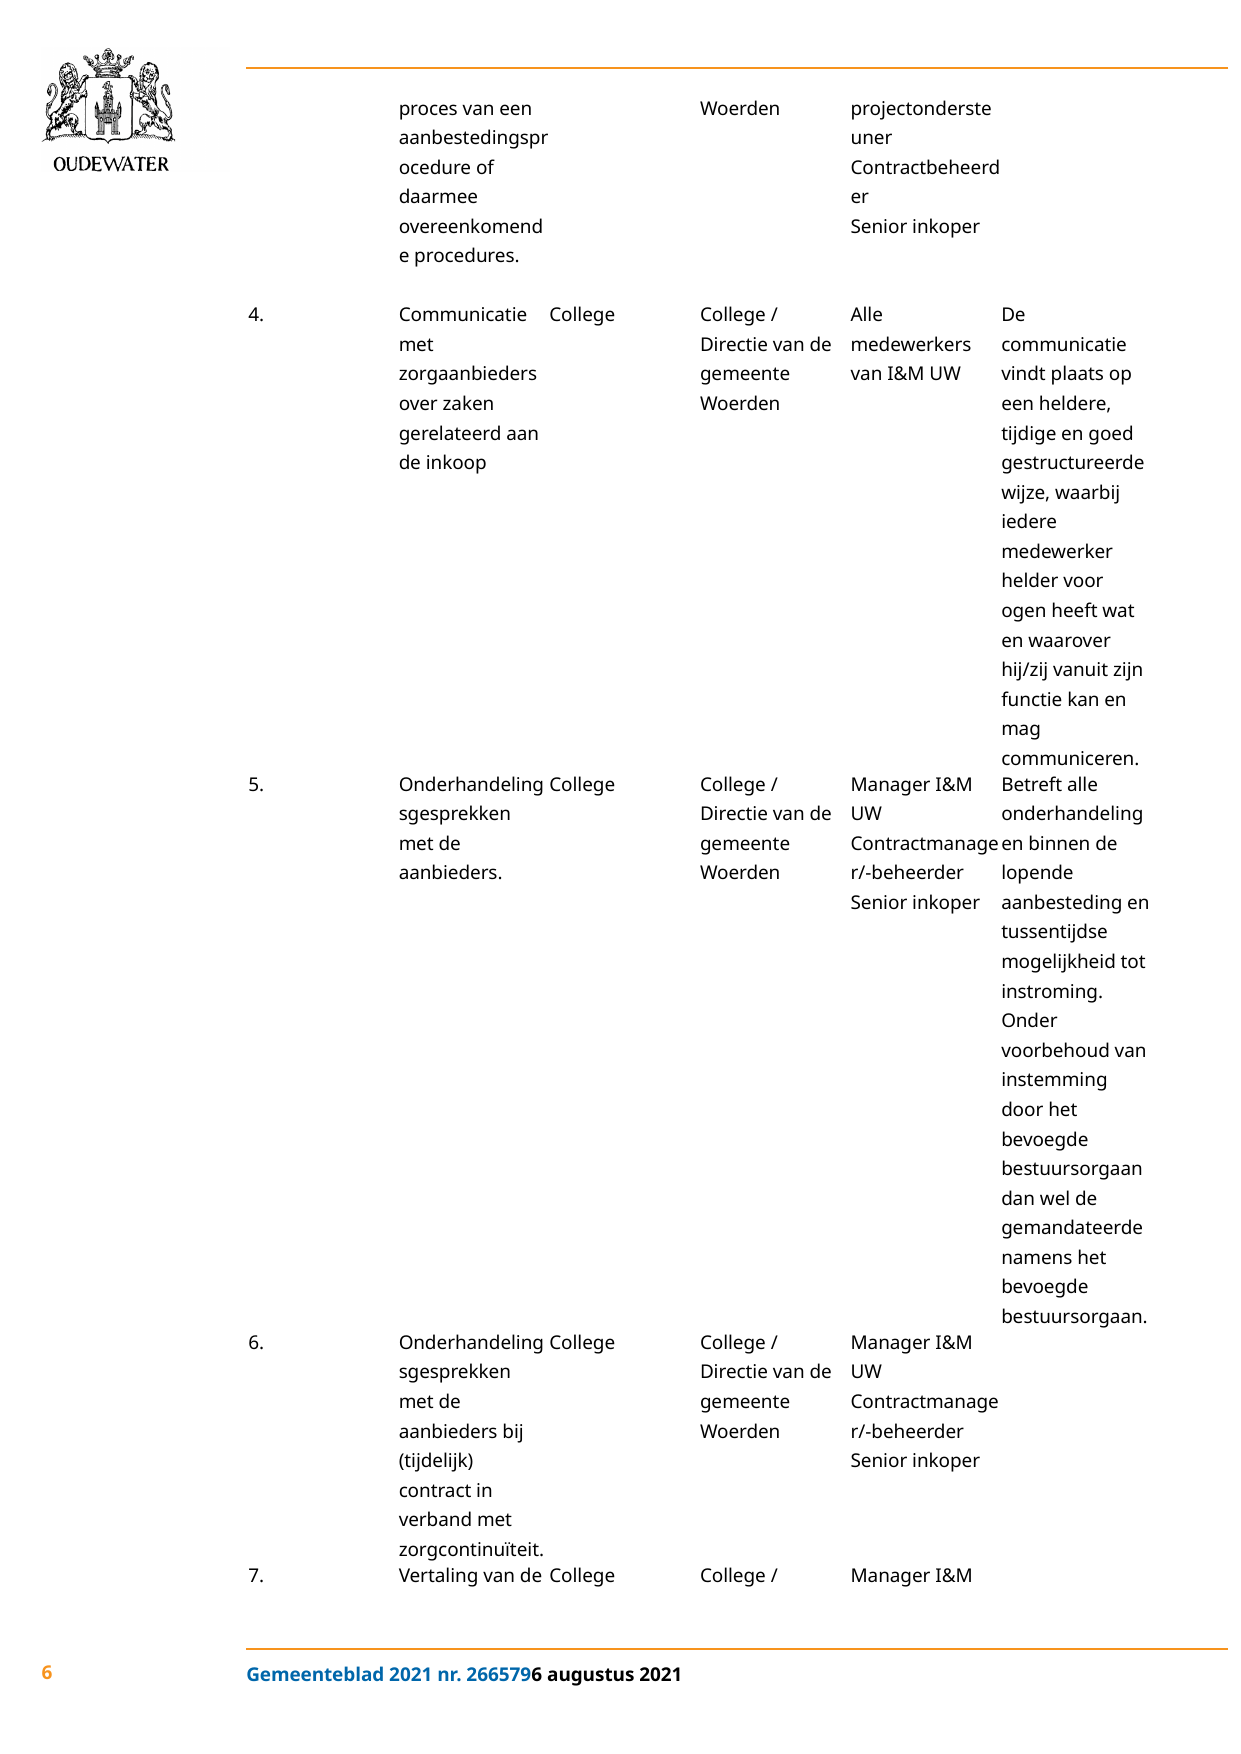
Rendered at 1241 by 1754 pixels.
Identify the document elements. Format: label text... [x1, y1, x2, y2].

table_cell 7. [248, 1562, 398, 1588]
table_cell College / Directie van de gemeente Woerden [700, 771, 850, 1329]
table_cell Onderhandelingsgesprekken met de aanbieders. [399, 771, 549, 1329]
table_cell College / Directie van de gemeente Woerden [700, 1329, 850, 1562]
picture [41, 47, 231, 172]
table_cell [1001, 95, 1152, 268]
table_header Alle medewerkers van I&M UW [850, 301, 1001, 771]
table_cell Manager I&M UW Contractmanager/-beheerder Senior inkoper [850, 771, 1001, 1329]
table_cell [549, 95, 700, 268]
table_cell College [549, 1329, 700, 1562]
table_cell College / [700, 1562, 850, 1588]
table_cell projectondersteuner Contractbeheerder Senior inkoper [850, 95, 1001, 268]
table_cell Vertaling van de [399, 1562, 549, 1588]
table_cell [1001, 1562, 1152, 1588]
table_cell College [549, 771, 700, 1329]
table_header College [549, 301, 700, 771]
table_header De communicatie vindt plaats op een heldere, tijdige en goed gestructureerde wijze, waarbij iedere medewerker helder voor ogen heeft wat en waarover hij/zij vanuit zijn functie kan en mag communiceren. [1001, 301, 1152, 771]
table_cell proces van een aanbestedingsprocedure of daarmee overeenkomende procedures. [399, 95, 549, 268]
table_cell Manager I&M UW Contractmanager/-beheerder Senior inkoper [850, 1329, 1001, 1562]
table_header Communicatie met zorgaanbieders over zaken gerelateerd aan de inkoop [399, 301, 549, 771]
table_cell 5. [248, 771, 398, 1329]
table_cell [1001, 1329, 1152, 1562]
table_cell [248, 95, 398, 268]
table_header College / Directie van de gemeente Woerden [700, 301, 850, 771]
table_header 4. [248, 301, 398, 771]
table_cell Woerden [700, 95, 850, 268]
table_cell Manager I&M [850, 1562, 1001, 1588]
table_cell 6. [248, 1329, 398, 1562]
table_cell Betreft alle onderhandelingen binnen de lopende aanbesteding en tussentijdse mogelijkheid tot instroming. Onder voorbehoud van instemming door het bevoegde bestuursorgaan dan wel de gemandateerde namens het bevoegde bestuursorgaan. [1001, 771, 1152, 1329]
table_cell College [549, 1562, 700, 1588]
table_cell Onderhandelingsgesprekken met de aanbieders bij (tijdelijk) contract in verband met zorgcontinuïteit. [399, 1329, 549, 1562]
